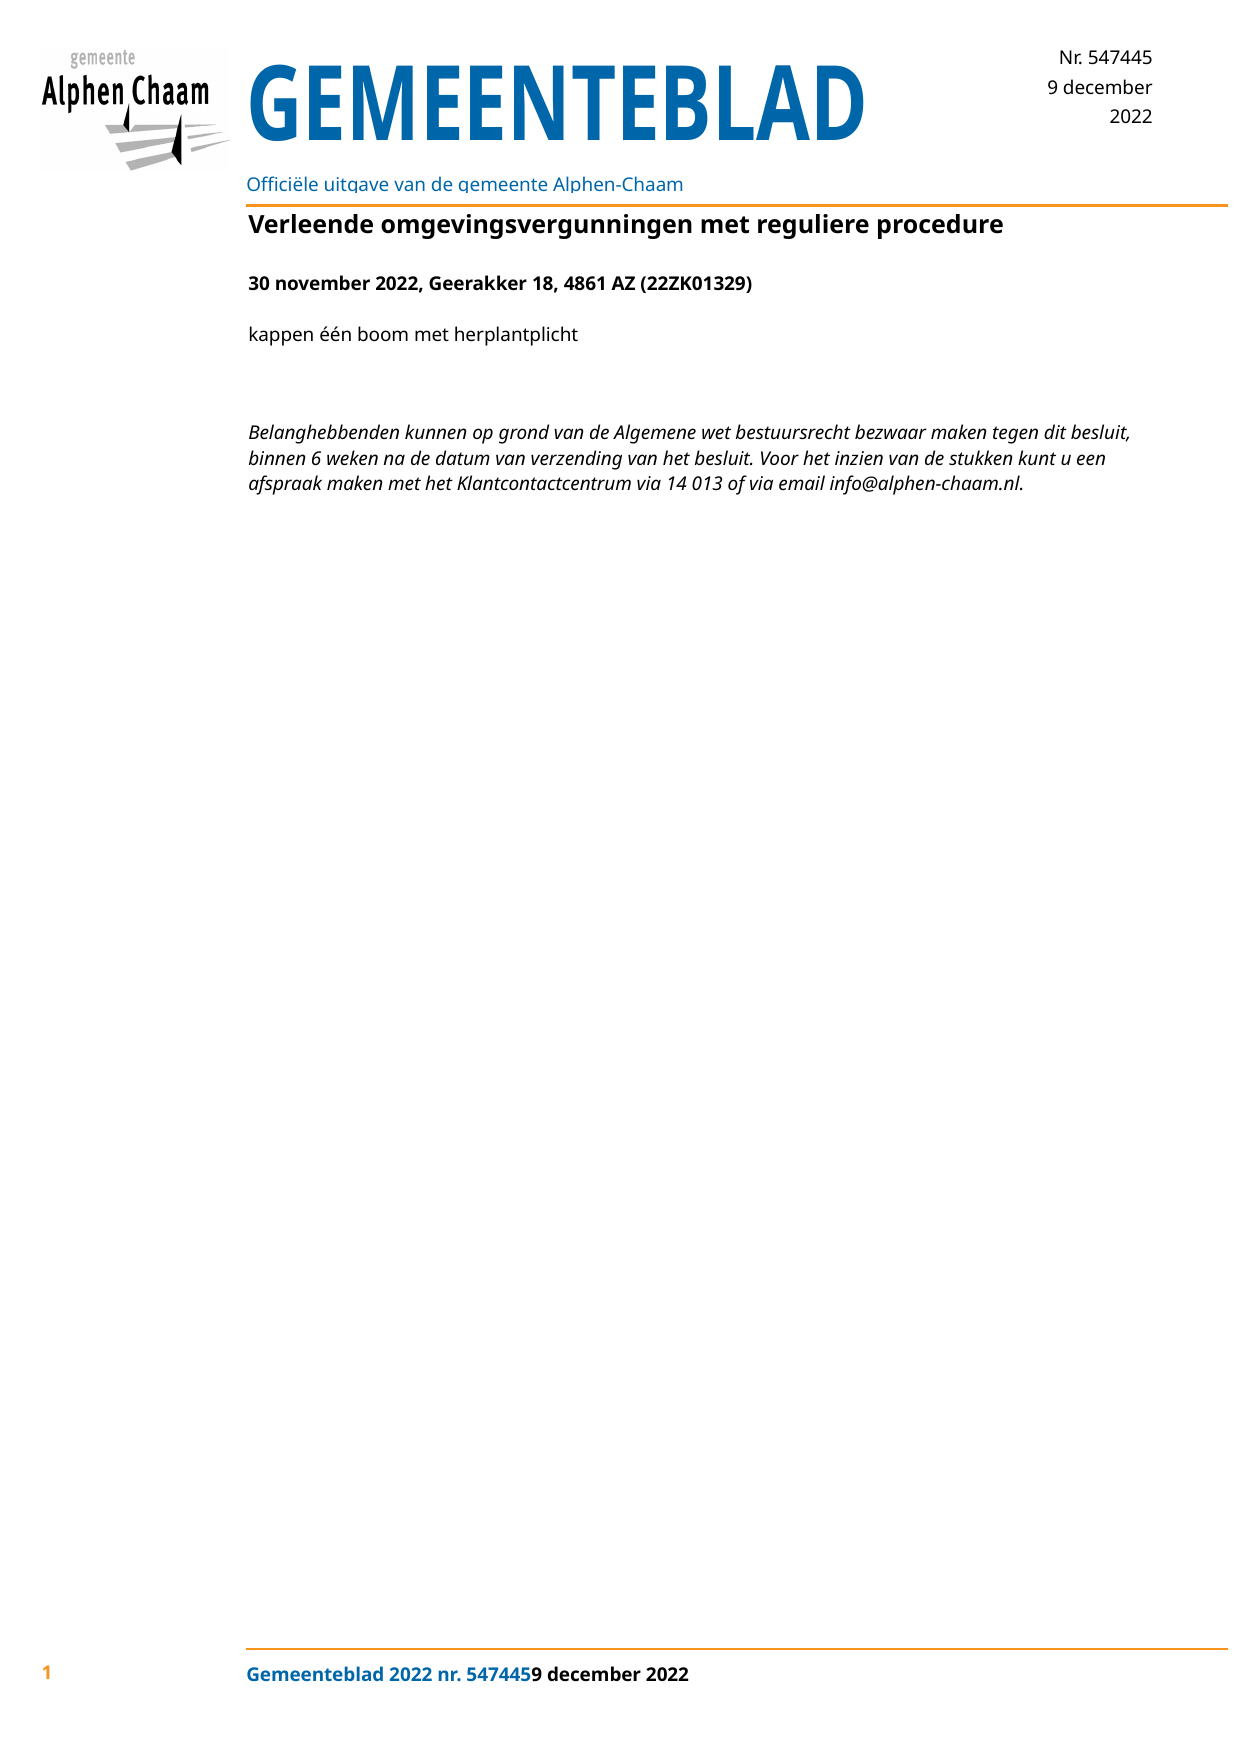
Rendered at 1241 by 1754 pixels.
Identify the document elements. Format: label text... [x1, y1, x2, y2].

text Verleende omgevingsvergunningen met reguliere procedure [248, 207, 1152, 241]
picture [41, 47, 231, 172]
text kappen één boom met herplantplicht [248, 321, 1152, 346]
text Belanghebbenden kunnen op grond van de Algemene wet bestuursrecht bezwaar maken tegen dit besluit, binnen 6 weken na de datum van verzending van het besluit. Voor het inzien van de stukken kunt u een afspraak maken met het Klantcontactcentrum via 14 013 of via email info@alphen-chaam.nl. [248, 419, 1152, 496]
text 30 november 2022, Geerakker 18, 4861 AZ (22ZK01329) [248, 270, 1152, 296]
